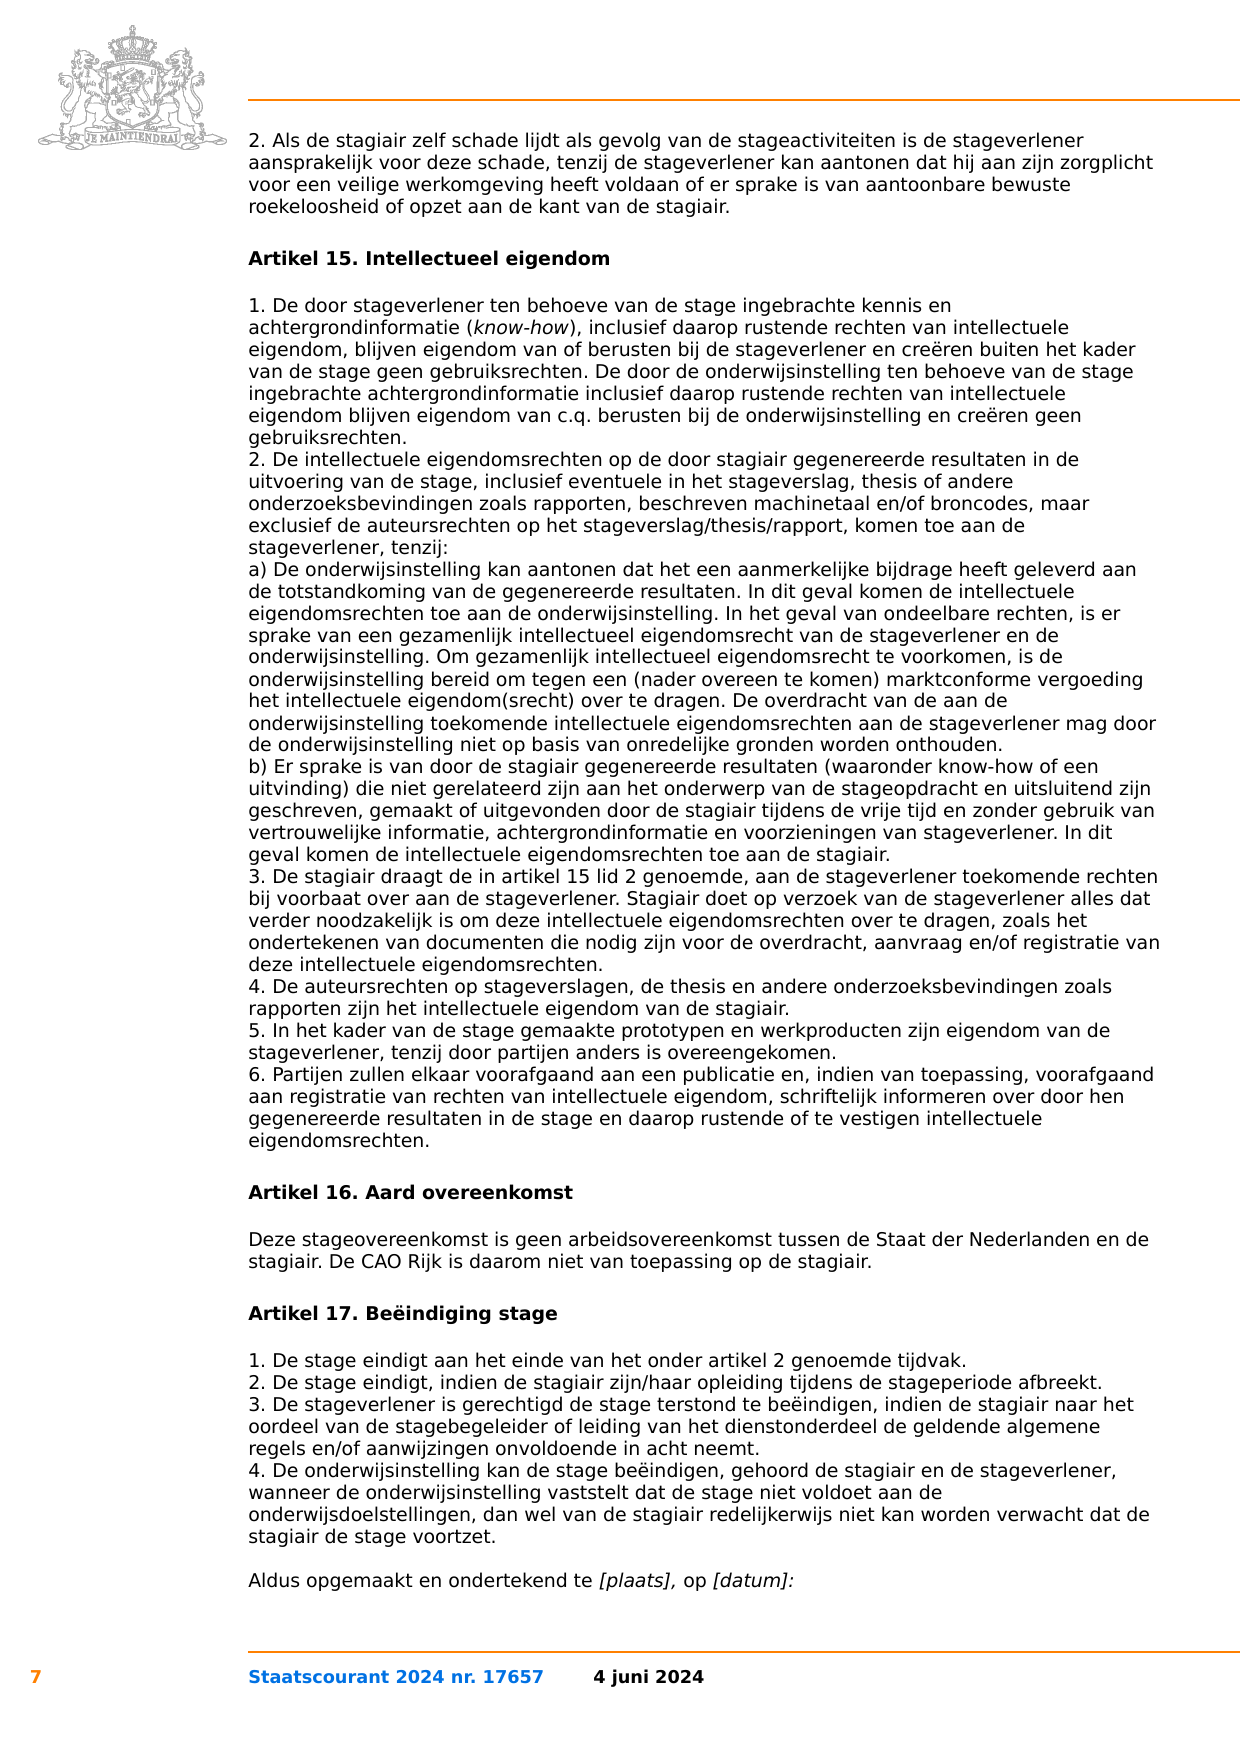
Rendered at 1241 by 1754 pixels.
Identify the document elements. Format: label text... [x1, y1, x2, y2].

text a) De onderwijsinstelling kan aantonen dat het een aanmerkelijke bijdrage heeft geleverd aan de totstandkoming van de gegenereerde resultaten. In dit geval komen de intellectuele eigendomsrechten toe aan de onderwijsinstelling. In het geval van ondeelbare rechten, is er sprake van een gezamenlijk intellectueel eigendomsrecht van de stageverlener en de onderwijsinstelling. Om gezamenlijk intellectueel eigendomsrecht te voorkomen, is de onderwijsinstelling bereid om tegen een (nader overeen te komen) marktconforme vergoeding het intellectuele eigendom(srecht) over te dragen. De overdracht van de aan de onderwijsinstelling toekomende intellectuele eigendomsrechten aan de stageverlener mag door de onderwijsinstelling niet op basis van onredelijke gronden worden onthouden. [248, 558, 1163, 756]
text 1. De stage eindigt aan het einde van het onder artikel 2 genoemde tijdvak. [248, 1350, 1163, 1372]
text 5. In het kader van de stage gemaakte prototypen en werkproducten zijn eigendom van de stageverlener, tenzij door partijen anders is overeengekomen. [248, 1020, 1163, 1064]
text Aldus opgemaakt en ondertekend te [plaats], op [datum]: [248, 1569, 1163, 1592]
text 2. De stage eindigt, indien de stagiair zijn/haar opleiding tijdens de stageperiode afbreekt. [248, 1372, 1163, 1394]
text 3. De stagiair draagt de in artikel 15 lid 2 genoemde, aan de stageverlener toekomende rechten bij voorbaat over aan de stageverlener. Stagiair doet op verzoek van de stageverlener alles dat verder noodzakelijk is om deze intellectuele eigendomsrechten over te dragen, zoals het ondertekenen van documenten die nodig zijn voor de overdracht, aanvraag en/of registratie van deze intellectuele eigendomsrechten. [248, 866, 1163, 976]
text 1. De door stageverlener ten behoeve van de stage ingebrachte kennis en achtergrondinformatie (know-how), inclusief daarop rustende rechten van intellectuele eigendom, blijven eigendom van of berusten bij de stageverlener en creëren buiten het kader van de stage geen gebruiksrechten. De door de onderwijsinstelling ten behoeve van de stage ingebrachte achtergrondinformatie inclusief daarop rustende rechten van intellectuele eigendom blijven eigendom van c.q. berusten bij de onderwijsinstelling en creëren geen gebruiksrechten. [248, 295, 1163, 449]
picture [38, 25, 227, 150]
text 2. De intellectuele eigendomsrechten op de door stagiair gegenereerde resultaten in de uitvoering van de stage, inclusief eventuele in het stageverslag, thesis of andere onderzoeksbevindingen zoals rapporten, beschreven machinetaal en/of broncodes, maar exclusief de auteursrechten op het stageverslag/thesis/rapport, komen toe aan de stageverlener, tenzij: [248, 449, 1163, 558]
text 2. Als de stagiair zelf schade lijdt als gevolg van de stageactiviteiten is de stageverlener aansprakelijk voor deze schade, tenzij de stageverlener kan aantonen dat hij aan zijn zorgplicht voor een veilige werkomgeving heeft voldaan of er sprake is van aantoonbare bewuste roekeloosheid of opzet aan de kant van de stagiair. [248, 130, 1163, 218]
text Deze stageovereenkomst is geen arbeidsovereenkomst tussen de Staat der Nederlanden en de stagiair. De CAO Rijk is daarom niet van toepassing op de stagiair. [248, 1229, 1163, 1273]
text 3. De stageverlener is gerechtigd de stage terstond te beëindigen, indien de stagiair naar het oordeel van de stagebegeleider of leiding van het dienstonderdeel de geldende algemene regels en/of aanwijzingen onvoldoende in acht neemt. [248, 1394, 1163, 1460]
subtitle Artikel 17. Beëindiging stage [248, 1303, 1163, 1325]
text b) Er sprake is van door de stagiair gegenereerde resultaten (waaronder know-how of een uitvinding) die niet gerelateerd zijn aan het onderwerp van de stageopdracht en uitsluitend zijn geschreven, gemaakt of uitgevonden door de stagiair tijdens de vrije tijd en zonder gebruik van vertrouwelijke informatie, achtergrondinformatie en voorzieningen van stageverlener. In dit geval komen de intellectuele eigendomsrechten toe aan de stagiair. [248, 756, 1163, 866]
subtitle Artikel 15. Intellectueel eigendom [248, 248, 1163, 270]
text 6. Partijen zullen elkaar voorafgaand aan een publicatie en, indien van toepassing, voorafgaand aan registratie van rechten van intellectuele eigendom, schriftelijk informeren over door hen gegenereerde resultaten in de stage en daarop rustende of te vestigen intellectuele eigendomsrechten. [248, 1064, 1163, 1152]
text 4. De onderwijsinstelling kan de stage beëindigen, gehoord de stagiair en de stageverlener, wanneer de onderwijsinstelling vaststelt dat de stage niet voldoet aan de onderwijsdoelstellingen, dan wel van de stagiair redelijkerwijs niet kan worden verwacht dat de stagiair de stage voortzet. [248, 1460, 1163, 1548]
subtitle Artikel 16. Aard overeenkomst [248, 1182, 1163, 1204]
text 4. De auteursrechten op stageverslagen, de thesis en andere onderzoeksbevindingen zoals rapporten zijn het intellectuele eigendom van de stagiair. [248, 976, 1163, 1020]
